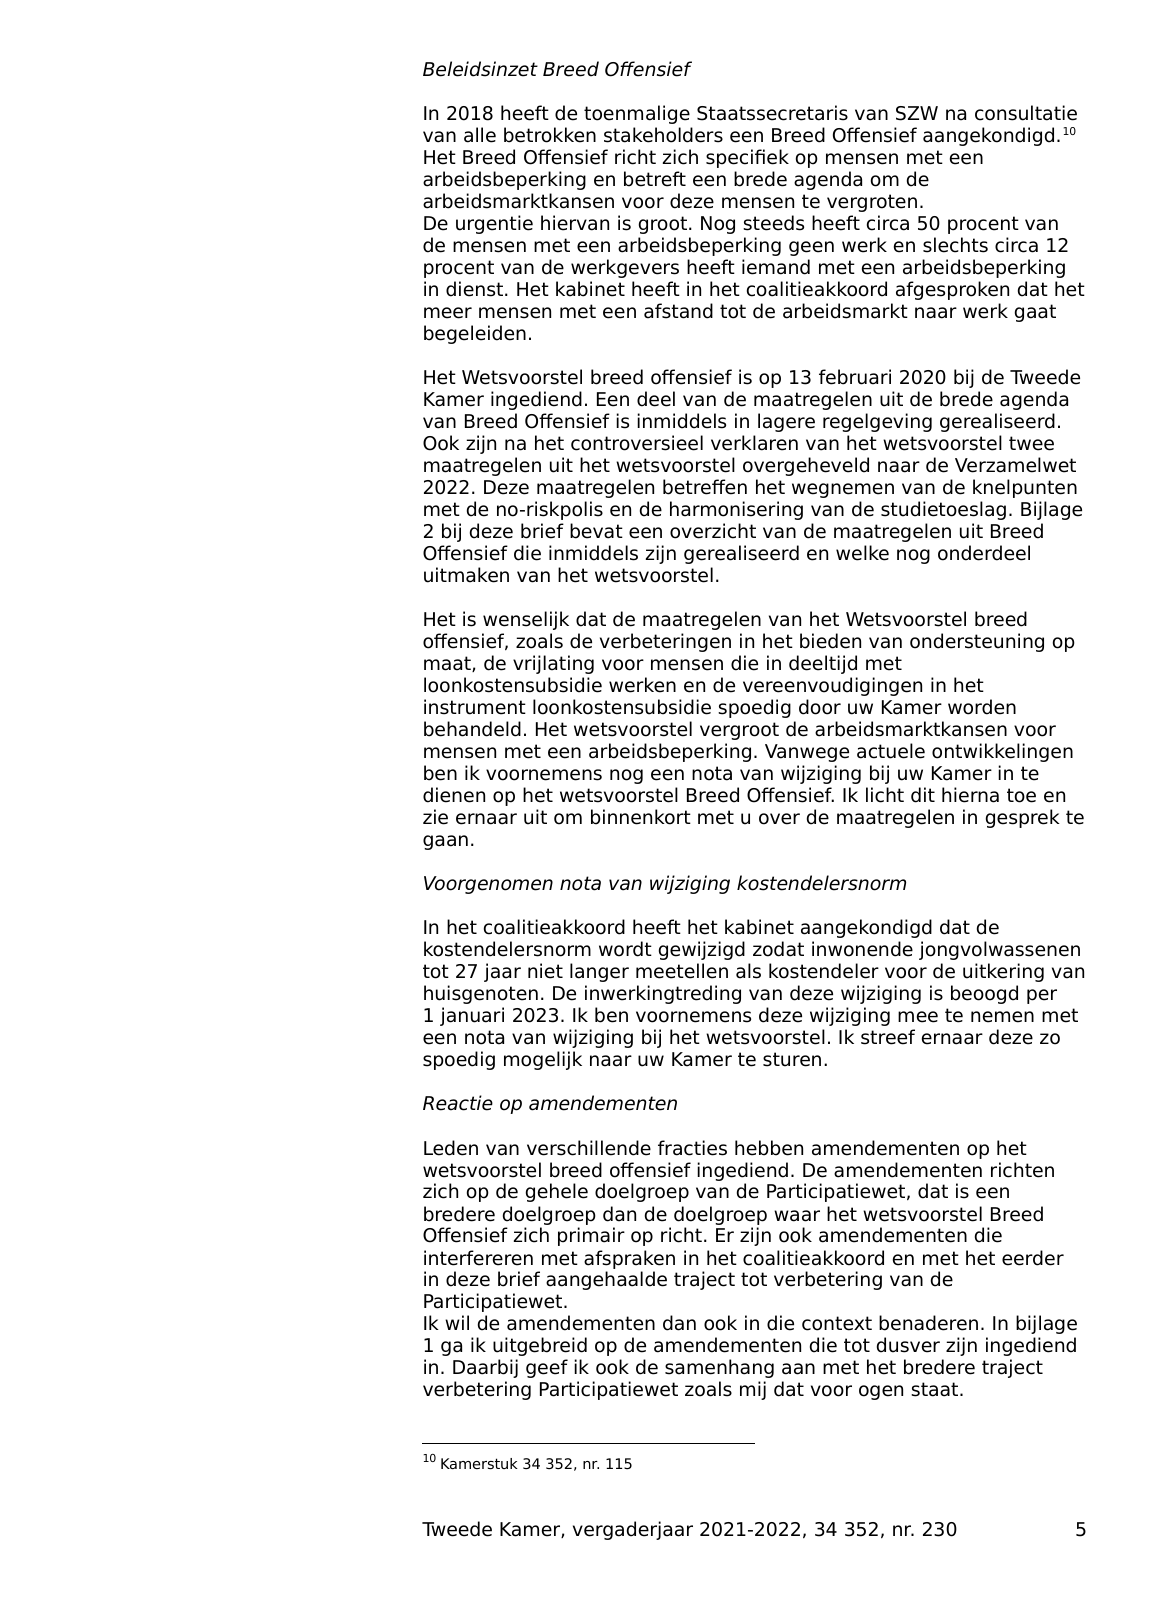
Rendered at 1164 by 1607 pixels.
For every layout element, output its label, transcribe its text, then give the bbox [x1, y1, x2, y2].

text Het Wetsvoorstel breed offensief is op 13 februari 2020 bij de Tweede Kamer ingediend. Een deel van de maatregelen uit de brede agenda van Breed Offensief is inmiddels in lagere regelgeving gerealiseerd. Ook zijn na het controversieel verklaren van het wetsvoorstel twee maatregelen uit het wetsvoorstel overgeheveld naar de Verzamelwet 2022. Deze maatregelen betreffen het wegnemen van de knelpunten met de no-riskpolis en de harmonisering van de studietoeslag. Bijlage 2 bij deze brief bevat een overzicht van de maatregelen uit Breed Offensief die inmiddels zijn gerealiseerd en welke nog onderdeel uitmaken van het wetsvoorstel. [422, 367, 1087, 587]
text Ik wil de amendementen dan ook in die context benaderen. In bijlage 1 ga ik uitgebreid op de amendementen die tot dusver zijn ingediend in. Daarbij geef ik ook de samenhang aan met het bredere traject verbetering Participatiewet zoals mij dat voor ogen staat. [422, 1313, 1087, 1401]
text In het coalitieakkoord heeft het kabinet aangekondigd dat de kostendelersnorm wordt gewijzigd zodat inwonende jongvolwassenen tot 27 jaar niet langer meetellen als kostendeler voor de uitkering van huisgenoten. De inwerkingtreding van deze wijziging is beoogd per 1 januari 2023. Ik ben voornemens deze wijziging mee te nemen met een nota van wijziging bij het wetsvoorstel. Ik streef ernaar deze zo spoedig mogelijk naar uw Kamer te sturen. [422, 917, 1087, 1071]
text De urgentie hiervan is groot. Nog steeds heeft circa 50 procent van de mensen met een arbeidsbeperking geen werk en slechts circa 12 procent van de werkgevers heeft iemand met een arbeidsbeperking in dienst. Het kabinet heeft in het coalitieakkoord afgesproken dat het meer mensen met een afstand tot de arbeidsmarkt naar werk gaat begeleiden. [422, 213, 1087, 345]
text In 2018 heeft de toenmalige Staatssecretaris van SZW na consultatie van alle betrokken stakeholders een Breed Offensief aangekondigd. Het Breed Offensief richt zich specifiek op mensen met een arbeidsbeperking en betreft een brede agenda om de arbeidsmarktkansen voor deze mensen te vergroten. [422, 103, 1087, 213]
subtitle Reactie op amendementen [422, 1093, 1087, 1115]
subtitle Beleidsinzet Breed Offensief [422, 59, 1087, 81]
text Leden van verschillende fracties hebben amendementen op het wetsvoorstel breed offensief ingediend. De amendementen richten zich op de gehele doelgroep van de Participatiewet, dat is een bredere doelgroep dan de doelgroep waar het wetsvoorstel Breed Offensief zich primair op richt. Er zijn ook amendementen die interfereren met afspraken in het coalitieakkoord en met het eerder in deze brief aangehaalde traject tot verbetering van de Participatiewet. [422, 1137, 1087, 1313]
subtitle Voorgenomen nota van wijziging kostendelersnorm [422, 873, 1087, 895]
text Kamerstuk 34 352, nr. 115 [422, 1452, 1087, 1474]
text Het is wenselijk dat de maatregelen van het Wetsvoorstel breed offensief, zoals de verbeteringen in het bieden van ondersteuning op maat, de vrijlating voor mensen die in deeltijd met loonkostensubsidie werken en de vereenvoudigingen in het instrument loonkostensubsidie spoedig door uw Kamer worden behandeld. Het wetsvoorstel vergroot de arbeidsmarktkansen voor mensen met een arbeidsbeperking. Vanwege actuele ontwikkelingen ben ik voornemens nog een nota van wijziging bij uw Kamer in te dienen op het wetsvoorstel Breed Offensief. Ik licht dit hierna toe en zie ernaar uit om binnenkort met u over de maatregelen in gesprek te gaan. [422, 609, 1087, 851]
